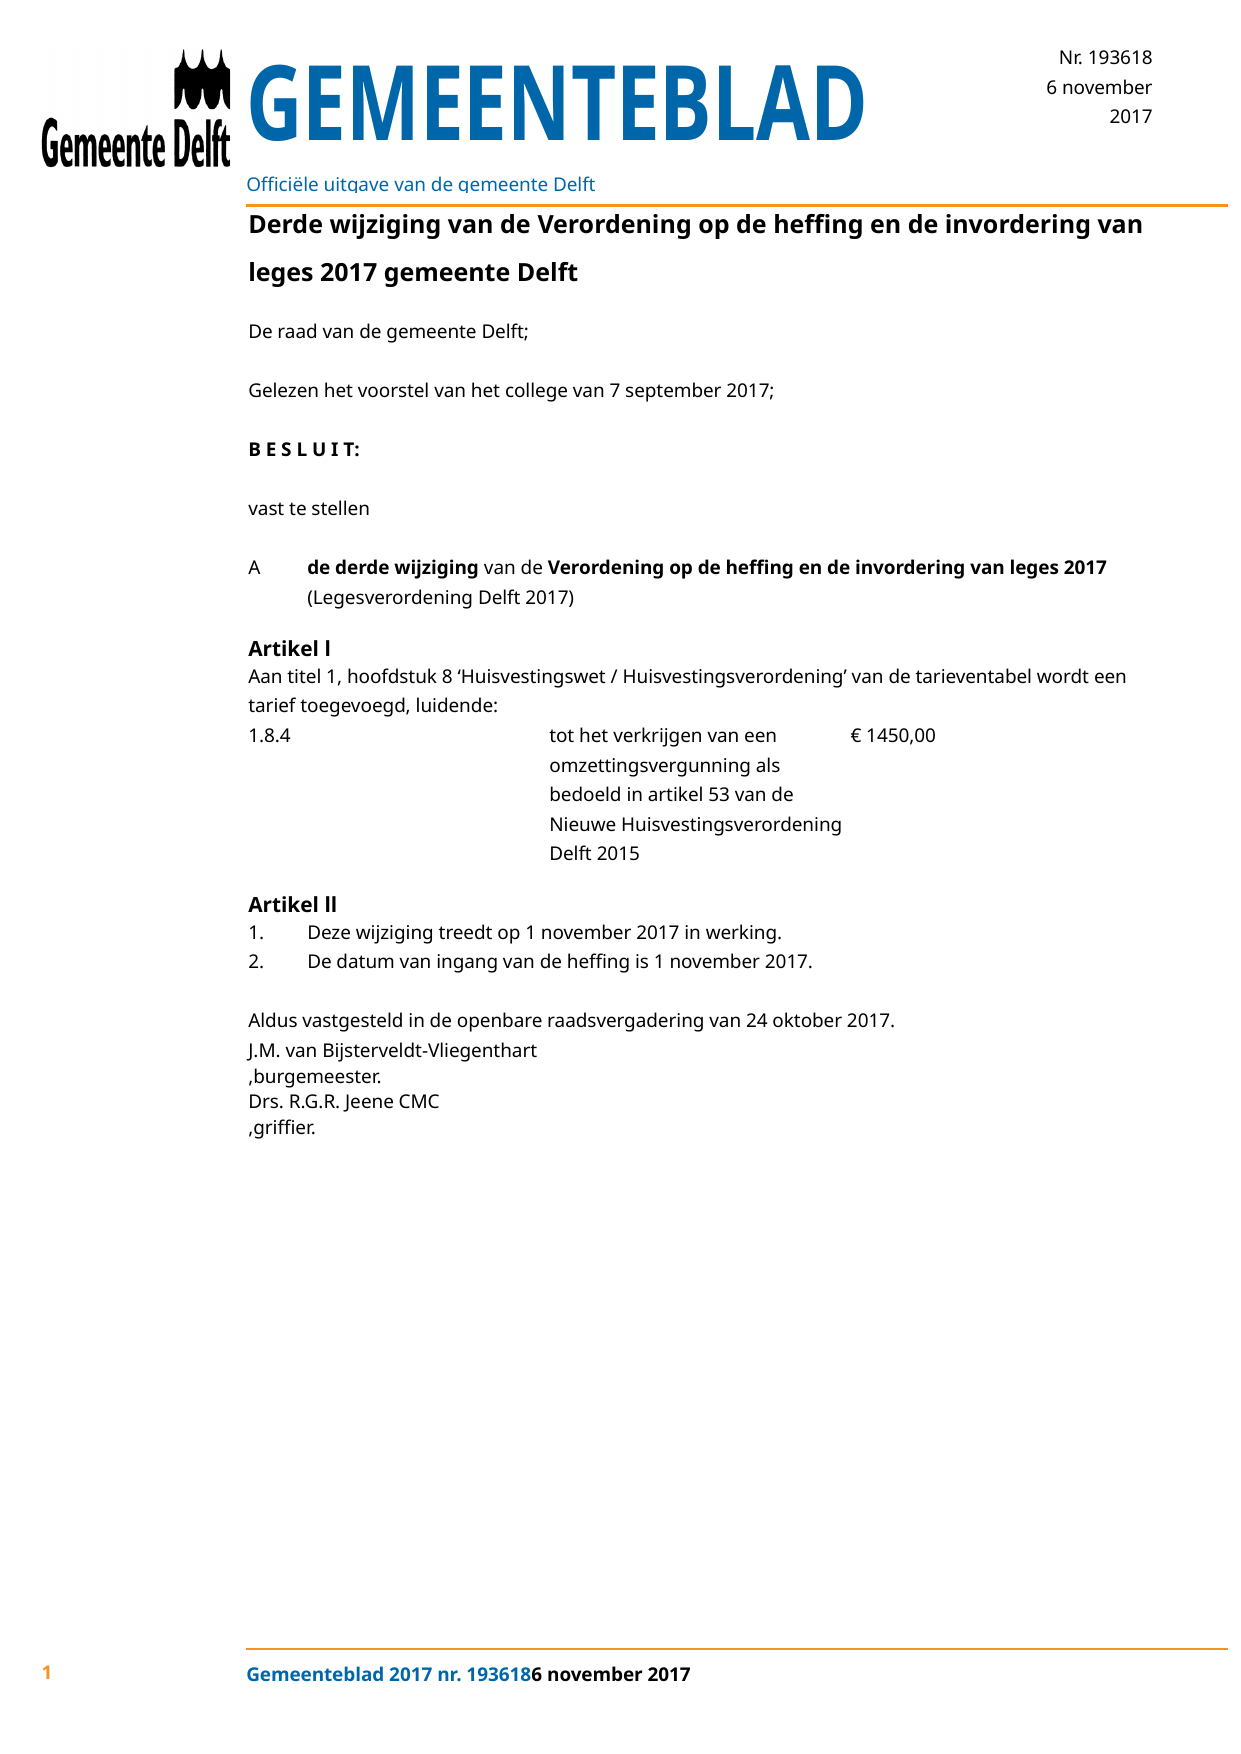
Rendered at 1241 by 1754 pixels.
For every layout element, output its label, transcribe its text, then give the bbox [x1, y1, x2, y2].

text Aan titel 1, hoofdstuk 8 ‘Huisvestingswet / Huisvestingsverordening’ van de tarieventabel wordt een tarief toegevoegd, luidende: [248, 663, 1152, 718]
text vast te stellen [248, 495, 1152, 521]
text Derde wijziging van de Verordening op de heffing en de invordering van leges 2017 gemeente Delft [248, 207, 1152, 288]
text Artikel ll [248, 890, 1152, 919]
text Gelezen het voorstel van het college van 7 september 2017; [248, 377, 1152, 403]
text Aldus vastgesteld in de openbare raadsvergadering van 24 oktober 2017. [248, 1008, 1152, 1033]
table_header € 1450,00 [850, 722, 1152, 866]
list De datum van ingang van de heffing is 1 november 2017. [248, 948, 1152, 974]
table_header tot het verkrijgen van een omzettingsvergunning als bedoeld in artikel 53 van de Nieuwe Huisvestingsverordening Delft 2015 [549, 722, 850, 866]
text J.M. van Bijsterveldt-Vliegenthart [248, 1037, 1152, 1063]
table_header 1.8.4 [248, 722, 549, 866]
picture [41, 47, 231, 172]
text ,griffier. [248, 1114, 1152, 1140]
text Artikel l [248, 634, 1152, 663]
text Drs. R.G.R. Jeene CMC [248, 1089, 1152, 1114]
text ,burgemeester. [248, 1063, 1152, 1089]
list de derde wijziging van de Verordening op de heffing en de invordering van leges 2017 (Legesverordening Delft 2017) [248, 554, 1152, 610]
text B E S L U I T: [248, 436, 1152, 462]
text De raad van de gemeente Delft; [248, 318, 1152, 344]
list Deze wijziging treedt op 1 november 2017 in werking. [248, 919, 1152, 944]
